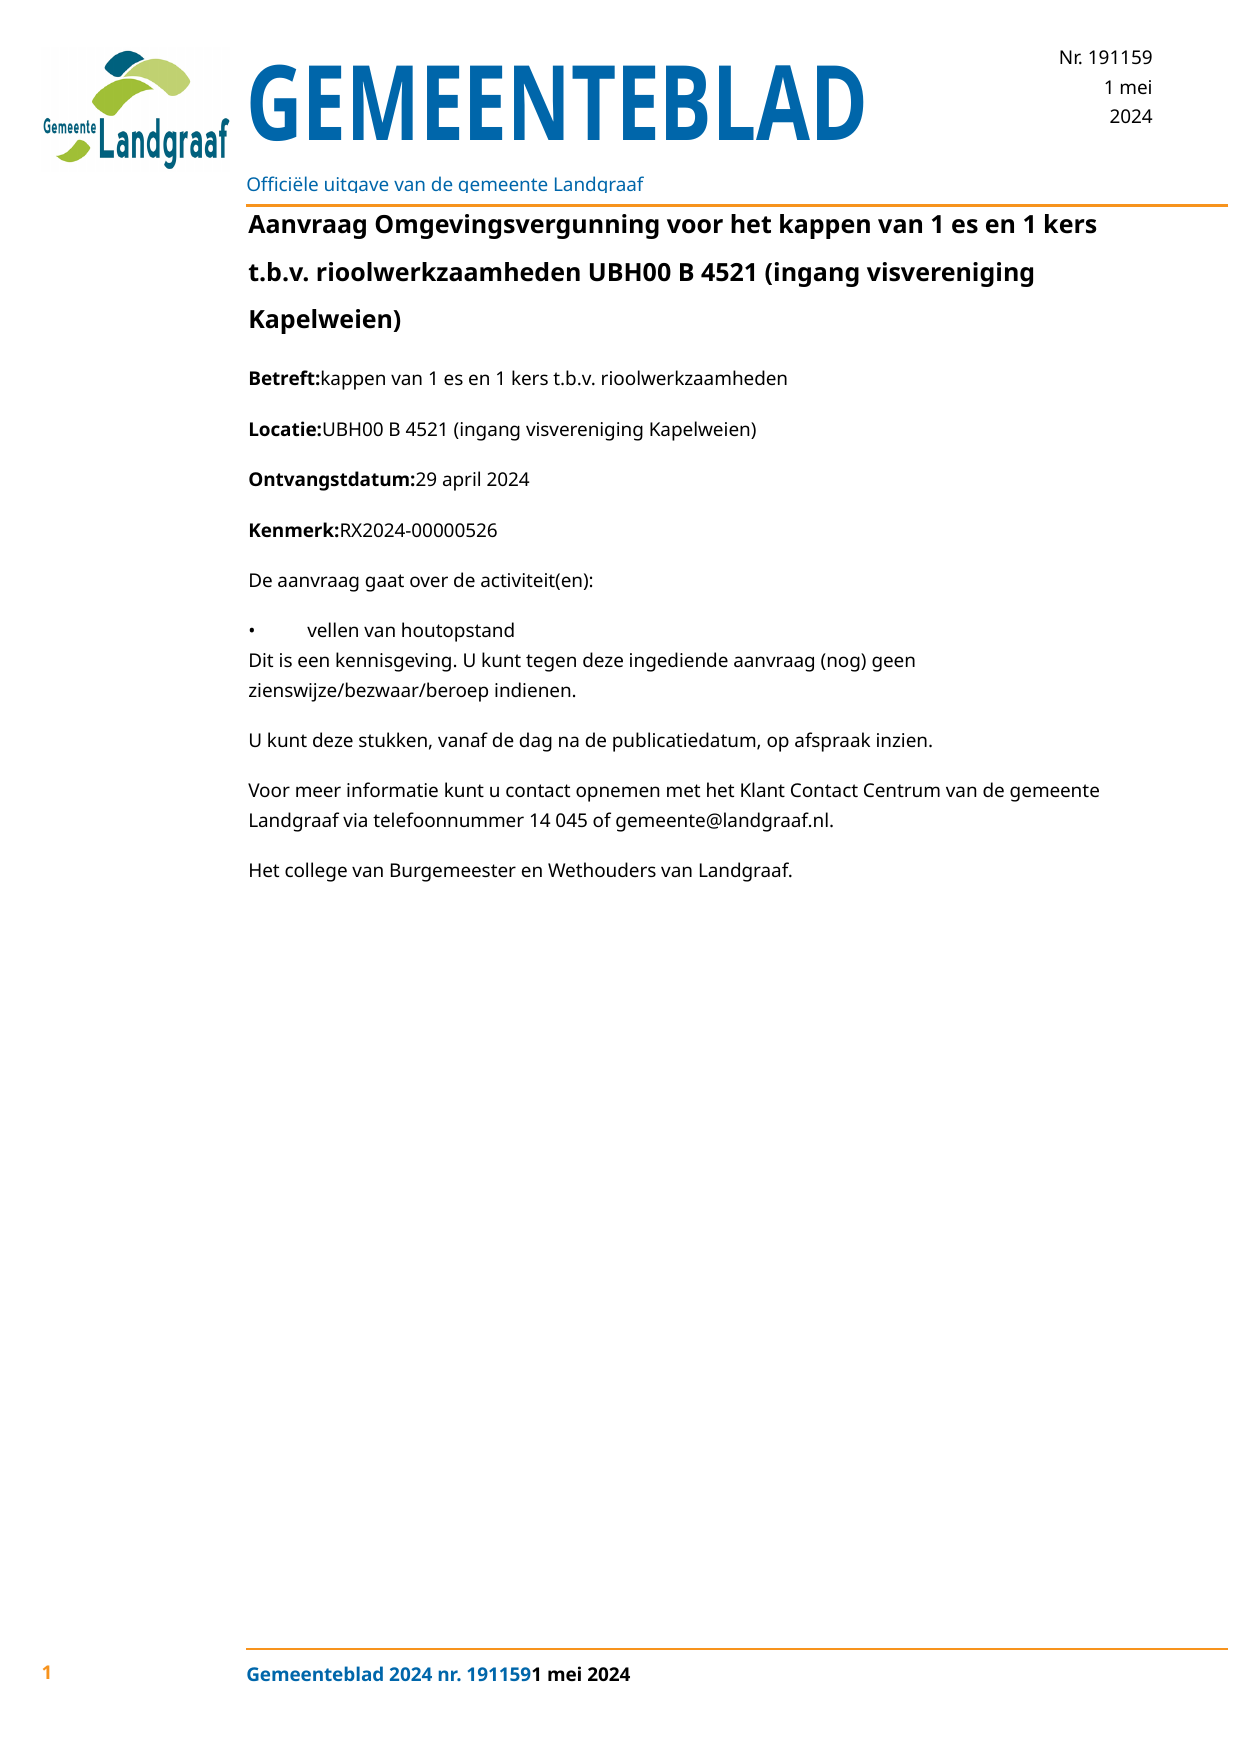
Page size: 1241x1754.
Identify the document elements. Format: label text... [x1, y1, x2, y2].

picture [41, 47, 231, 172]
text Ontvangstdatum:29 april 2024 [248, 466, 1152, 492]
text De aanvraag gaat over de activiteit(en): [248, 567, 1152, 593]
text Betreft:kappen van 1 es en 1 kers t.b.v. rioolwerkzaamheden [248, 366, 1152, 391]
text Aanvraag Omgevingsvergunning voor het kappen van 1 es en 1 kers t.b.v. rioolwerkzaamheden UBH00 B 4521 (ingang visvereniging Kapelweien) [248, 207, 1152, 336]
text Het college van Burgemeester en Wethouders van Landgraaf. [248, 858, 1152, 883]
text Voor meer informatie kunt u contact opnemen met het Klant Contact Centrum van de gemeente Landgraaf via telefoonnummer 14 045 of gemeente@landgraaf.nl. [248, 778, 1152, 833]
text Dit is een kennisgeving. U kunt tegen deze ingediende aanvraag (nog) geen zienswijze/bezwaar/beroep indienen. [248, 647, 1152, 702]
list vellen van houtopstand [248, 618, 1152, 643]
text U kunt deze stukken, vanaf de dag na de publicatiedatum, op afspraak inzien. [248, 727, 1152, 753]
text Locatie:UBH00 B 4521 (ingang visvereniging Kapelweien) [248, 416, 1152, 442]
text Kenmerk:RX2024-00000526 [248, 517, 1152, 542]
